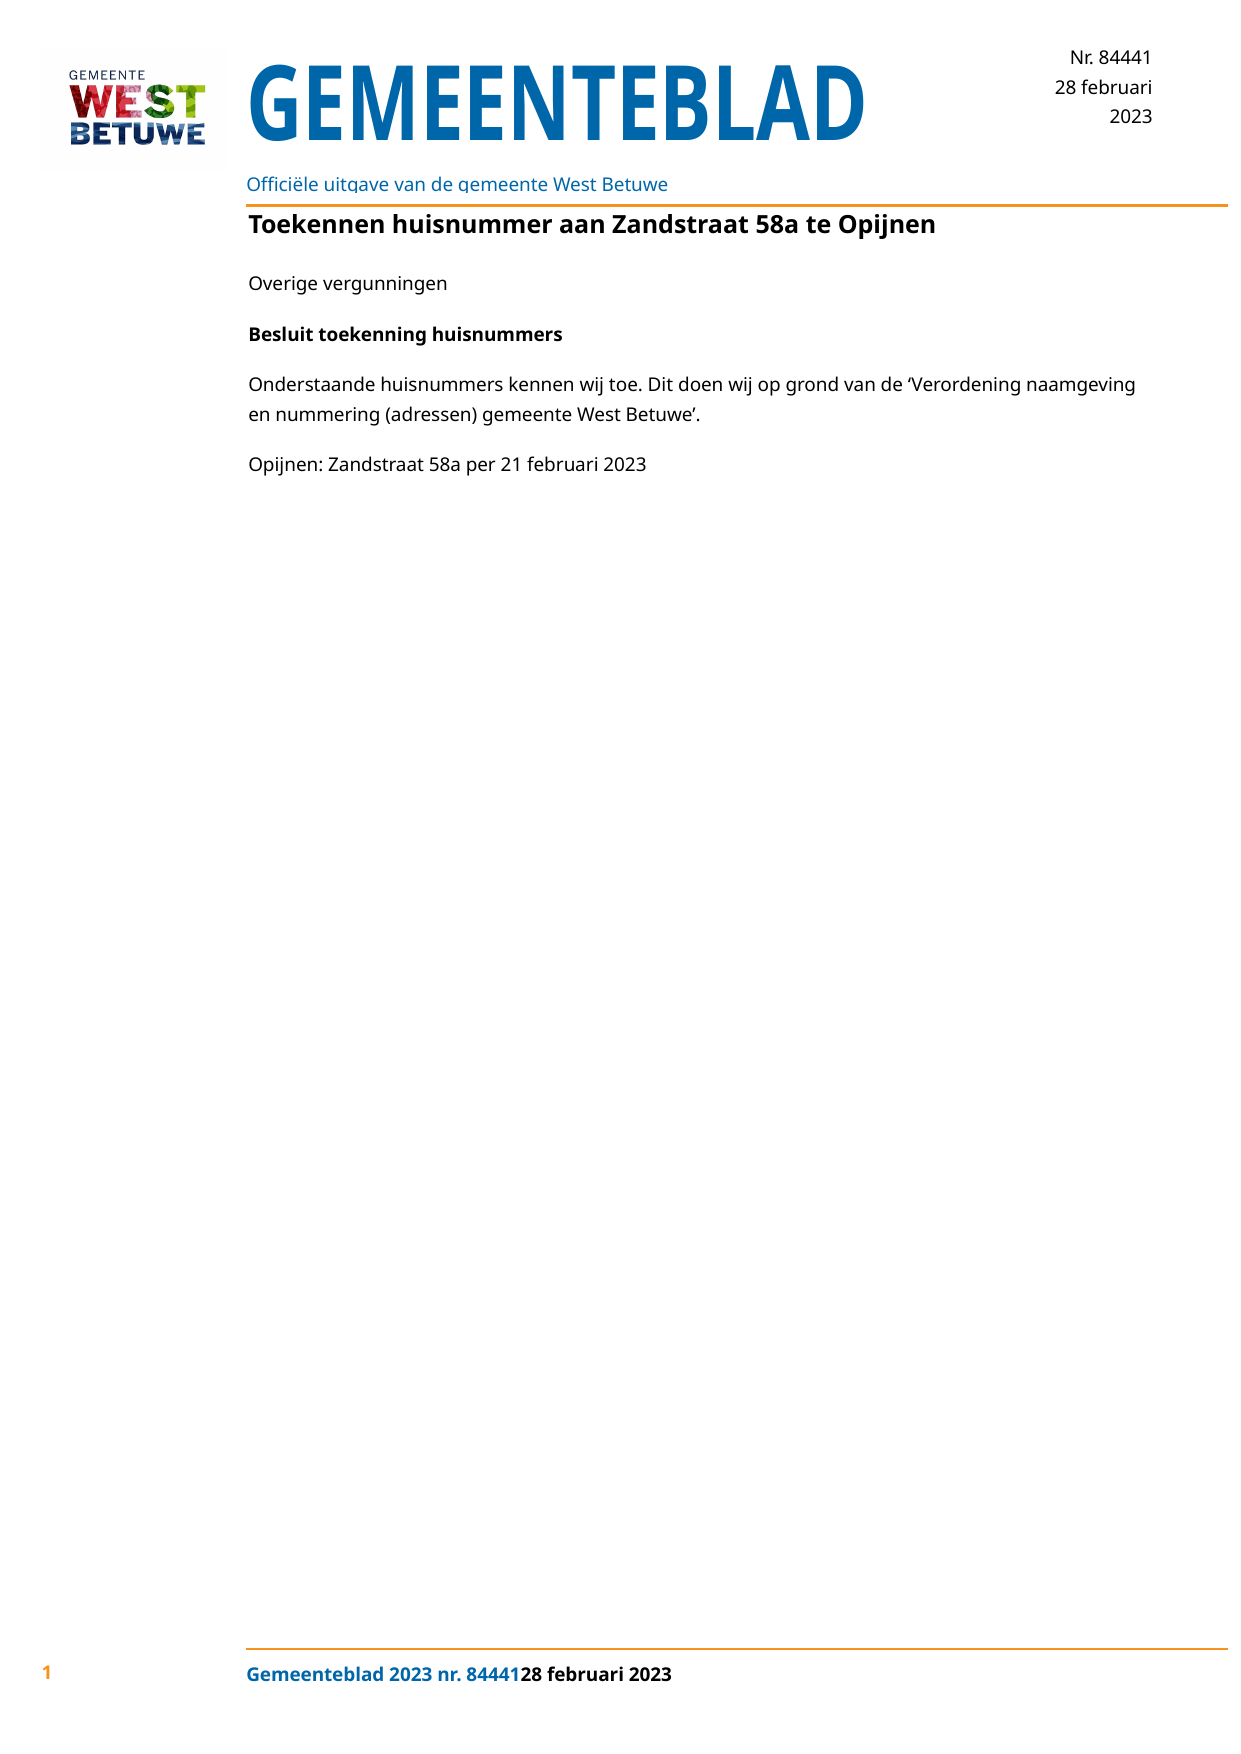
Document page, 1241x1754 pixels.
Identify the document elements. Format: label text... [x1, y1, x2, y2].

picture [41, 47, 231, 172]
text Overige vergunningen [248, 270, 1152, 296]
text Toekennen huisnummer aan Zandstraat 58a te Opijnen [248, 207, 1152, 241]
text Besluit toekenning huisnummers [248, 321, 1152, 346]
text Onderstaande huisnummers kennen wij toe. Dit doen wij op grond van de ‘Verordening naamgeving en nummering (adressen) gemeente West Betuwe’. [248, 371, 1152, 426]
text Opijnen: Zandstraat 58a per 21 februari 2023 [248, 451, 1152, 477]
